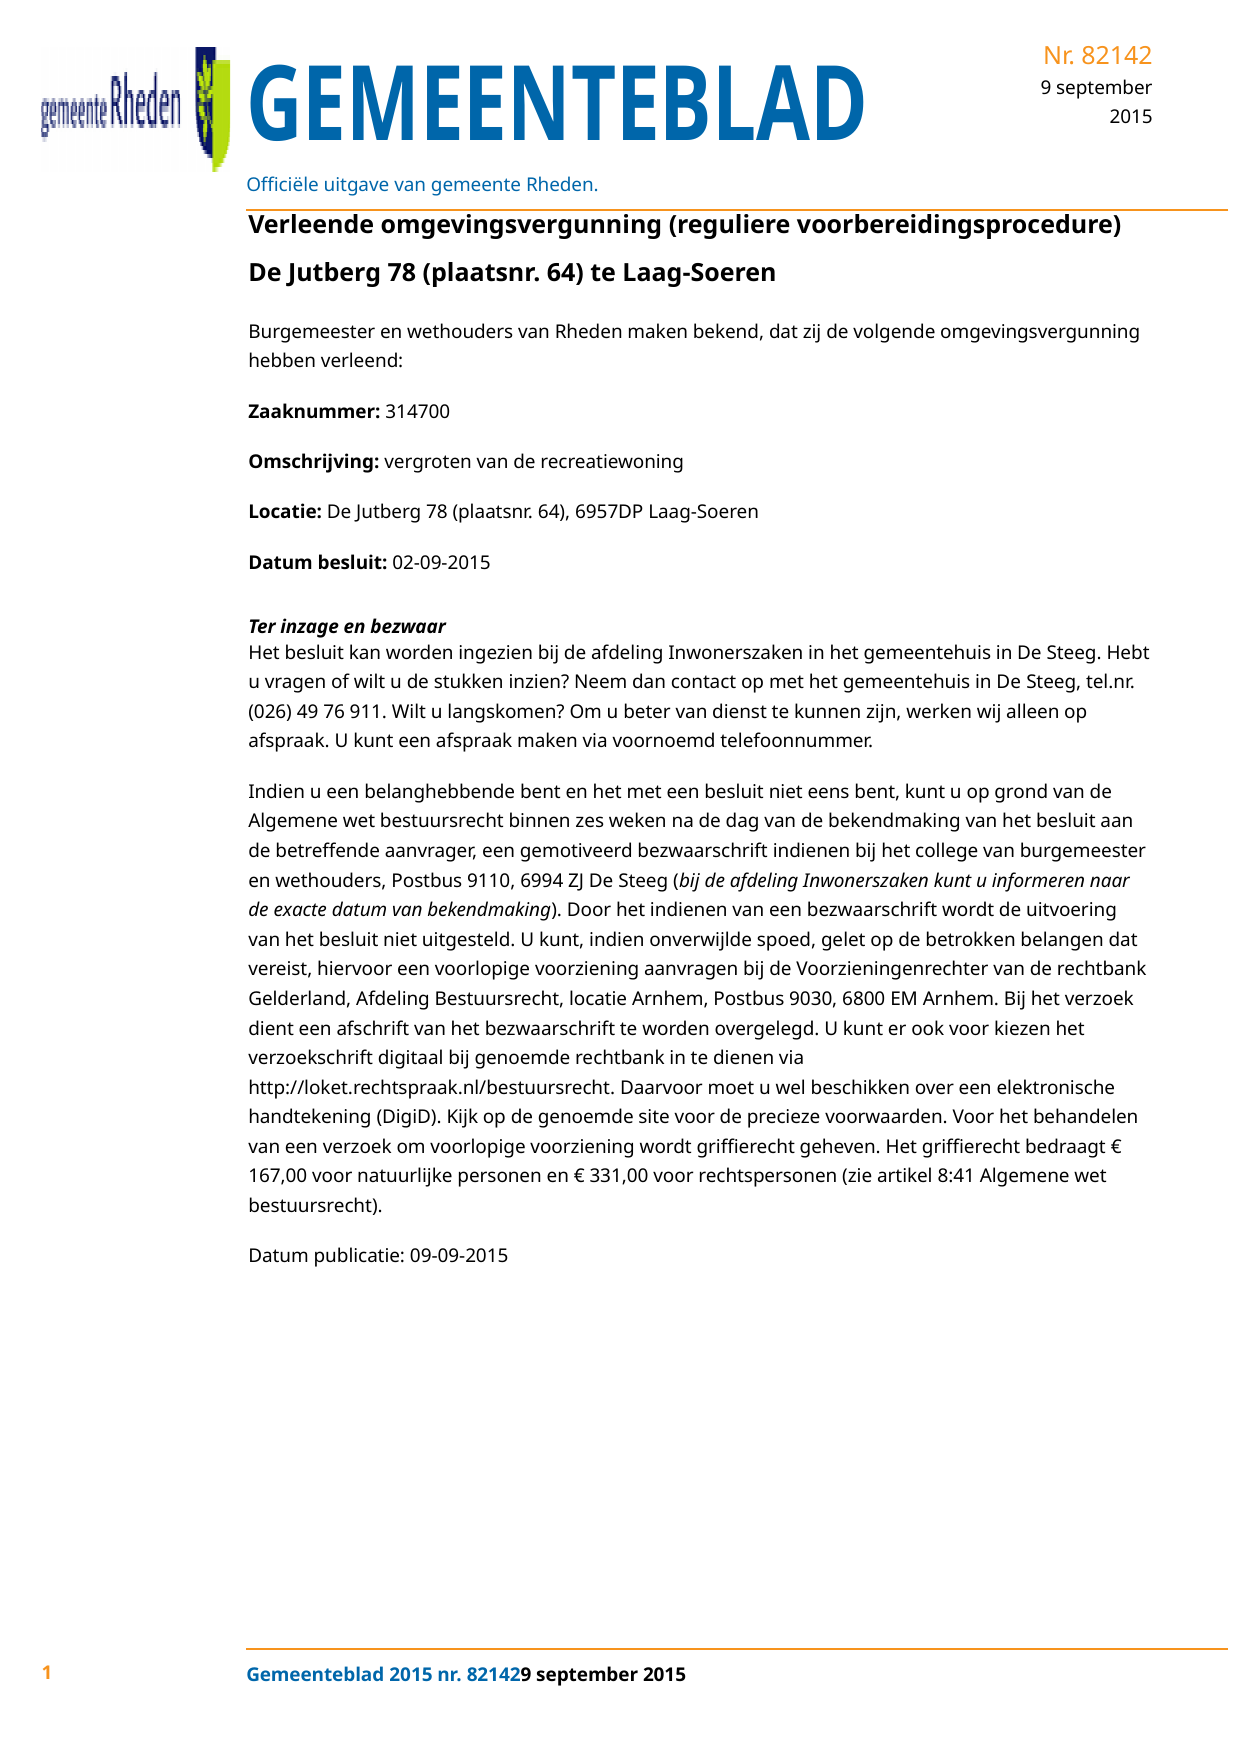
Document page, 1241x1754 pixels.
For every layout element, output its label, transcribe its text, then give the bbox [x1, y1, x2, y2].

picture [41, 47, 231, 172]
text Indien u een belanghebbende bent en het met een besluit niet eens bent, kunt u op grond van de Algemene wet bestuursrecht binnen zes weken na de dag van de bekendmaking van het besluit aan de betreffende aanvrager, een gemotiveerd bezwaarschrift indienen bij het college van burgemeester en wethouders, Postbus 9110, 6994 ZJ De Steeg (bij de afdeling Inwonerszaken kunt u informeren naar de exacte datum van bekendmaking). Door het indienen van een bezwaarschrift wordt de uitvoering van het besluit niet uitgesteld. U kunt, indien onverwijlde spoed, gelet op de betrokken belangen dat vereist, hiervoor een voorlopige voorziening aanvragen bij de Voorzieningenrechter van de rechtbank Gelderland, Afdeling Bestuursrecht, locatie Arnhem, Postbus 9030, 6800 EM Arnhem. Bij het verzoek dient een afschrift van het bezwaarschrift te worden overgelegd. U kunt er ook voor kiezen het verzoekschrift digitaal bij genoemde rechtbank in te dienen via http://loket.rechtspraak.nl/bestuursrecht. Daarvoor moet u wel beschikken over een elektronische handtekening (DigiD). Kijk op de genoemde site voor de precieze voorwaarden. Voor het behandelen van een verzoek om voorlopige voorziening wordt griffierecht geheven. Het griffierecht bedraagt € 167,00 voor natuurlijke personen en € 331,00 voor rechtspersonen (zie artikel 8:41 Algemene wet bestuursrecht). [248, 778, 1152, 1218]
text Zaaknummer: 314700 [248, 398, 1152, 424]
text Burgemeester en wethouders van Rheden maken bekend, dat zij de volgende omgevingsvergunning hebben verleend: [248, 318, 1152, 373]
text Locatie: De Jutberg 78 (plaatsnr. 64), 6957DP Laag-Soeren [248, 499, 1152, 524]
text Omschrijving: vergroten van de recreatiewoning [248, 448, 1152, 474]
text Datum publicatie: 09-09-2015 [248, 1243, 1152, 1268]
text Ter inzage en bezwaar [248, 613, 1152, 639]
text Verleende omgevingsvergunning (reguliere voorbereidingsprocedure) De Jutberg 78 (plaatsnr. 64) te Laag-Soeren [248, 211, 1152, 288]
text Datum besluit: 02-09-2015 [248, 549, 1152, 575]
text Het besluit kan worden ingezien bij de afdeling Inwonerszaken in het gemeentehuis in De Steeg. Hebt u vragen of wilt u de stukken inzien? Neem dan contact op met het gemeentehuis in De Steeg, tel.nr. (026) 49 76 911. Wilt u langskomen? Om u beter van dienst te kunnen zijn, werken wij alleen op afspraak. U kunt een afspraak maken via voornoemd telefoonnummer. [248, 639, 1152, 753]
